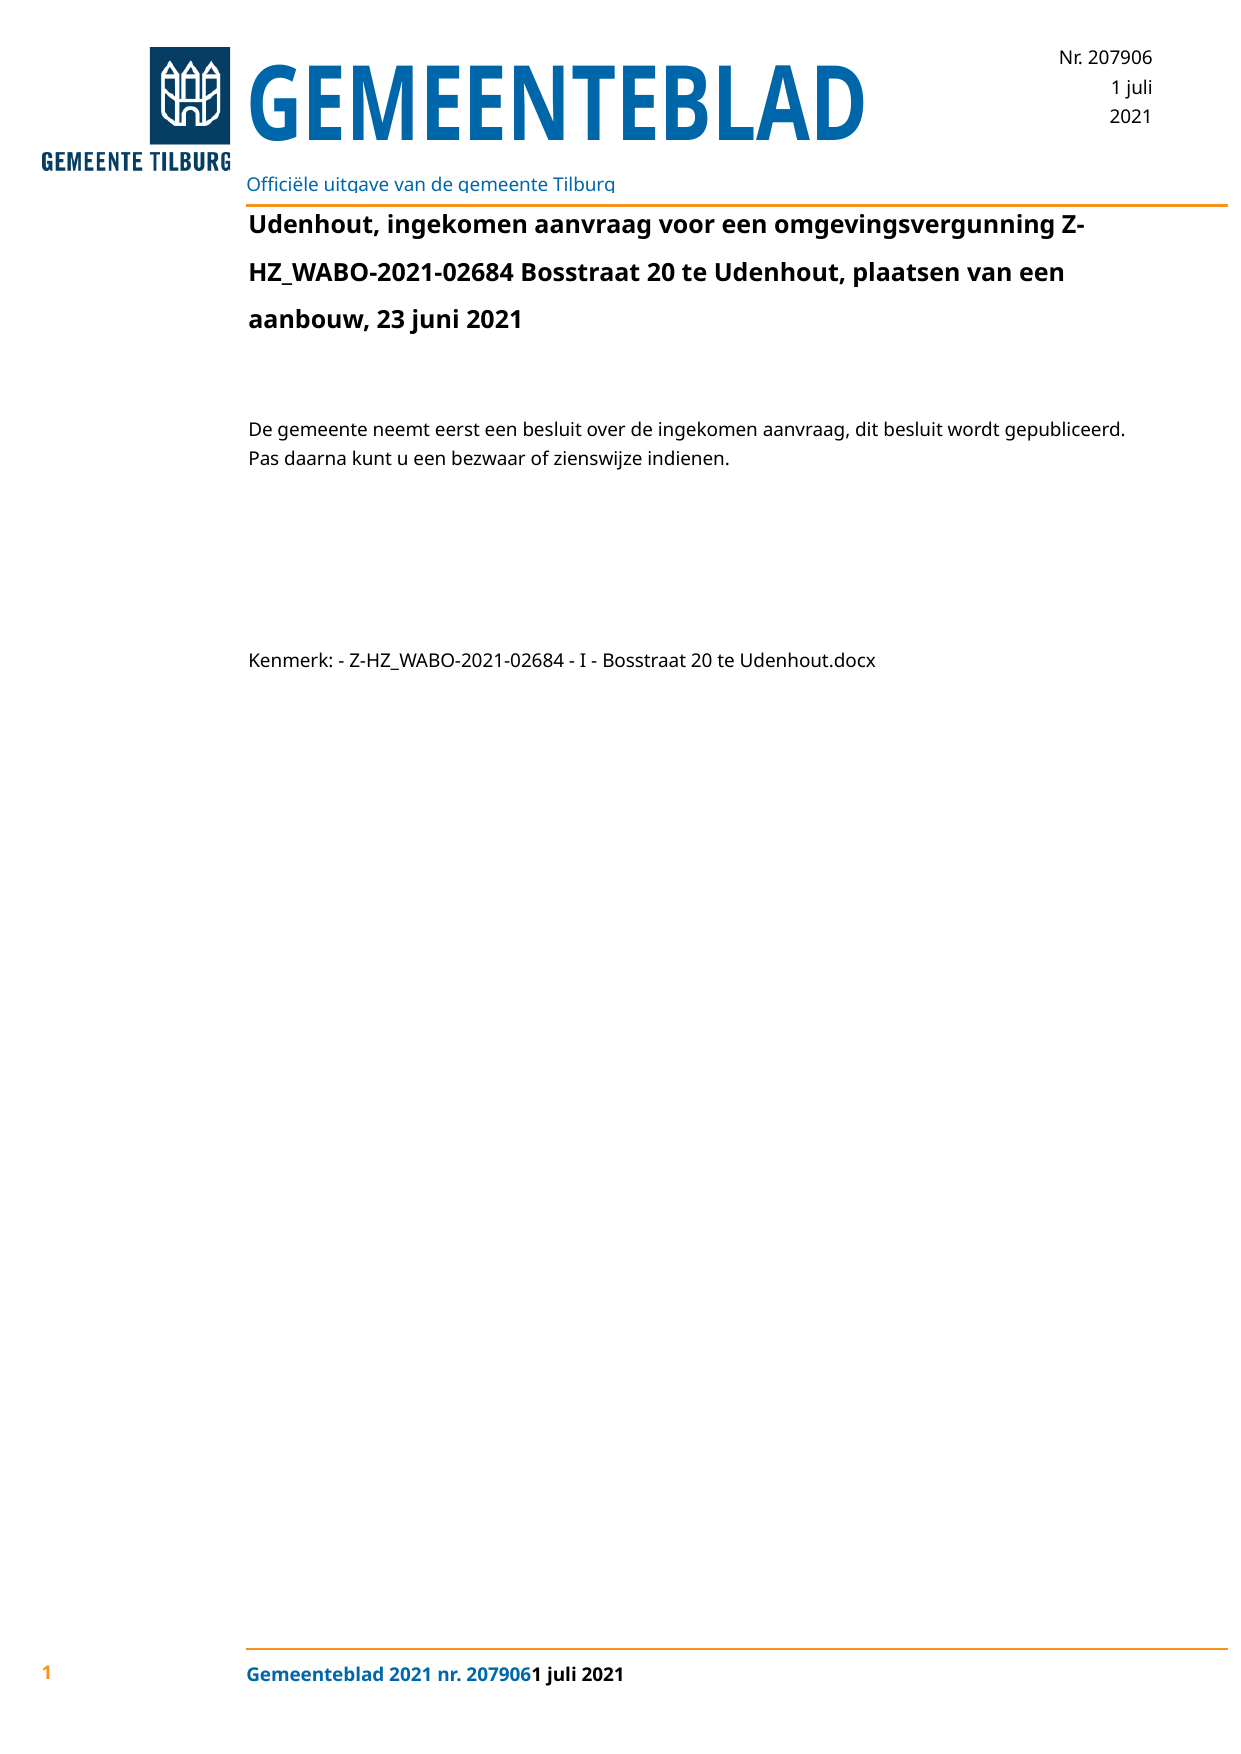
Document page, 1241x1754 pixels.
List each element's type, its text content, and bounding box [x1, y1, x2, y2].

text De gemeente neemt eerst een besluit over de ingekomen aanvraag, dit besluit wordt gepubliceerd. Pas daarna kunt u een bezwaar of zienswijze indienen. [248, 416, 1152, 471]
text Kenmerk: - Z-HZ_WABO-2021-02684 - I - Bosstraat 20 te Udenhout.docx [248, 647, 1152, 673]
picture [41, 47, 231, 172]
text Udenhout, ingekomen aanvraag voor een omgevingsvergunning Z-HZ_WABO-2021-02684 Bosstraat 20 te Udenhout, plaatsen van een aanbouw, 23 juni 2021 [248, 207, 1152, 336]
